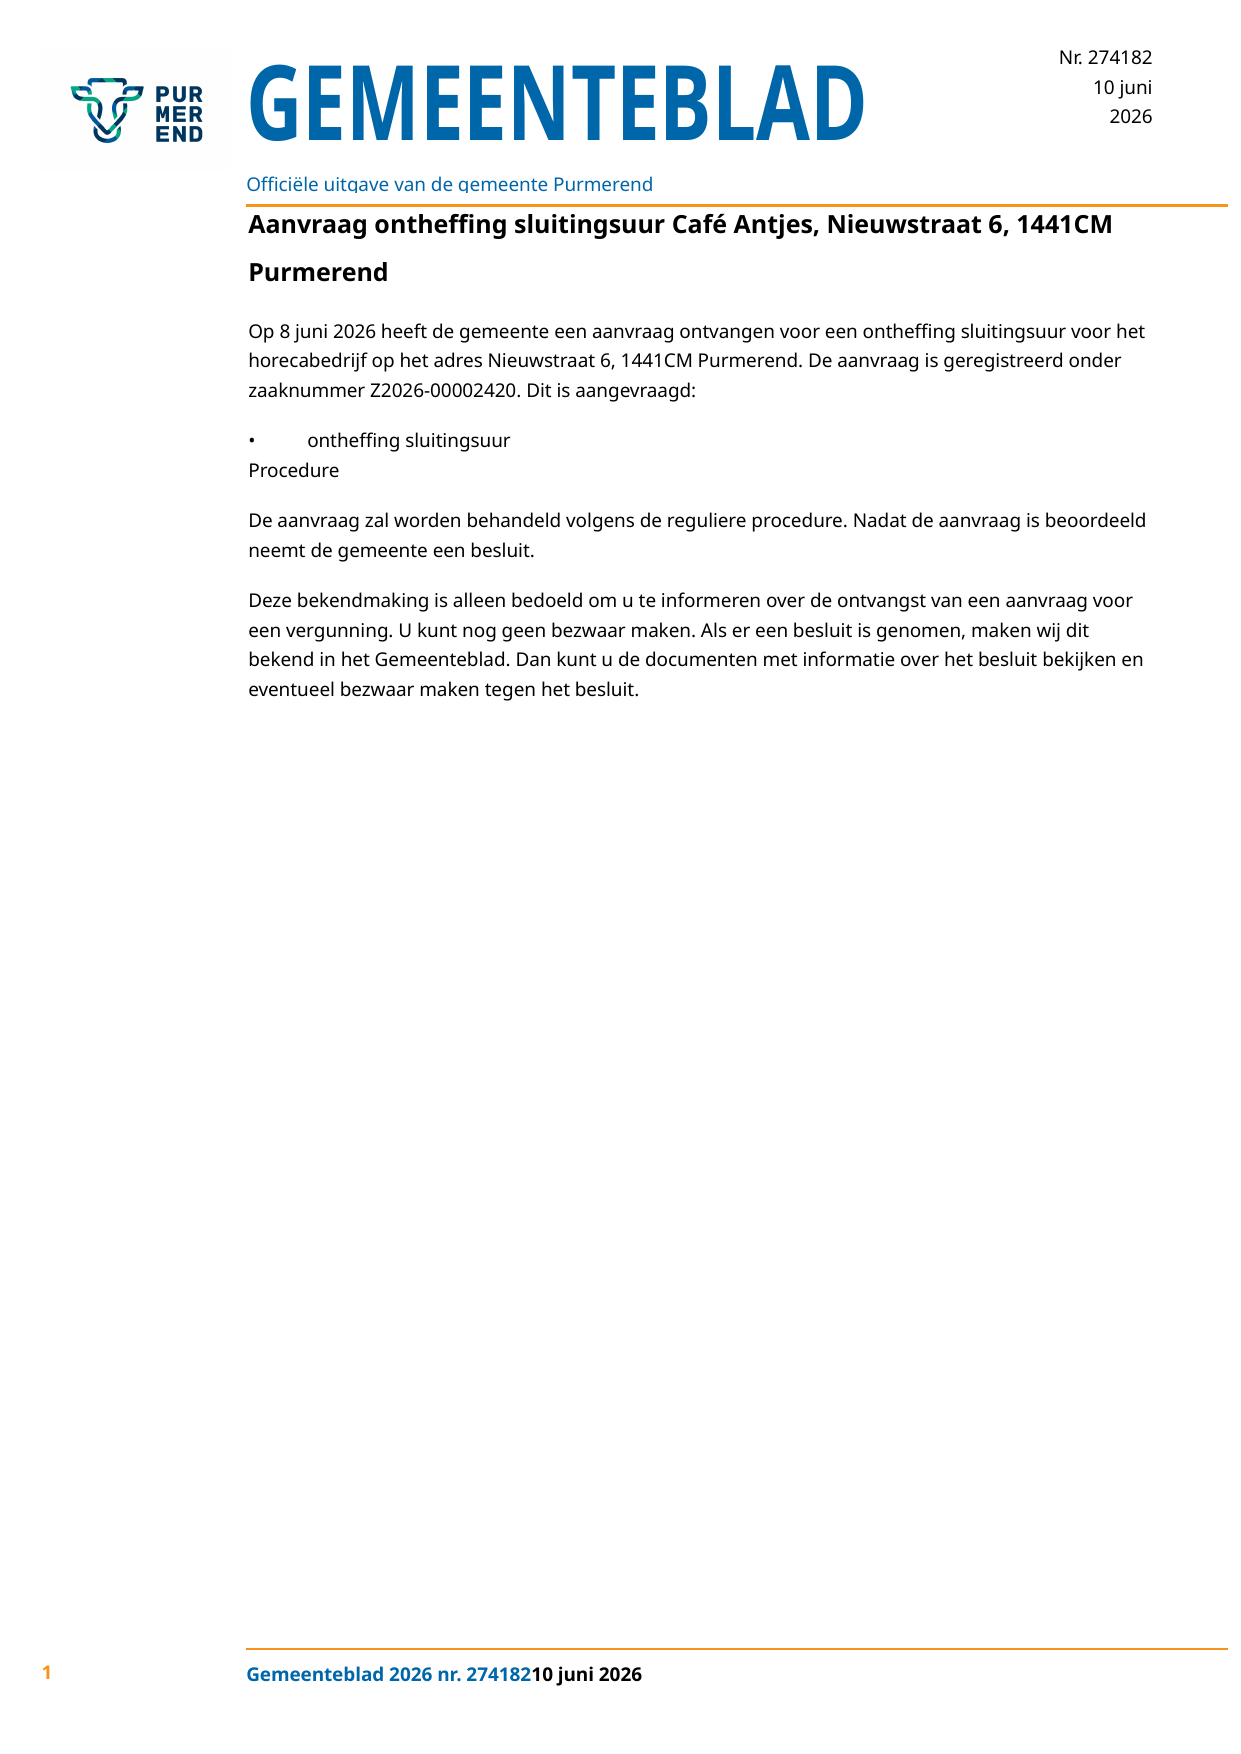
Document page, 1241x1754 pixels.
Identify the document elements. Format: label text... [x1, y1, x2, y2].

text De aanvraag zal worden behandeld volgens de reguliere procedure. Nadat de aanvraag is beoordeeld neemt de gemeente een besluit. [248, 507, 1152, 563]
picture [41, 47, 231, 172]
text Deze bekendmaking is alleen bedoeld om u te informeren over de ontvangst van een aanvraag voor een vergunning. U kunt nog geen bezwaar maken. Als er een besluit is genomen, maken wij dit bekend in het Gemeenteblad. Dan kunt u de documenten met informatie over het besluit bekijken en eventueel bezwaar maken tegen het besluit. [248, 587, 1152, 702]
list ontheffing sluitingsuur [248, 427, 1152, 453]
text Aanvraag ontheffing sluitingsuur Café Antjes, Nieuwstraat 6, 1441CM Purmerend [248, 207, 1152, 288]
text Procedure [248, 457, 1152, 483]
text Op 8 juni 2026 heeft de gemeente een aanvraag ontvangen voor een ontheffing sluitingsuur voor het horecabedrijf op het adres Nieuwstraat 6, 1441CM Purmerend. De aanvraag is geregistreerd onder zaaknummer Z2026-00002420. Dit is aangevraagd: [248, 318, 1152, 403]
